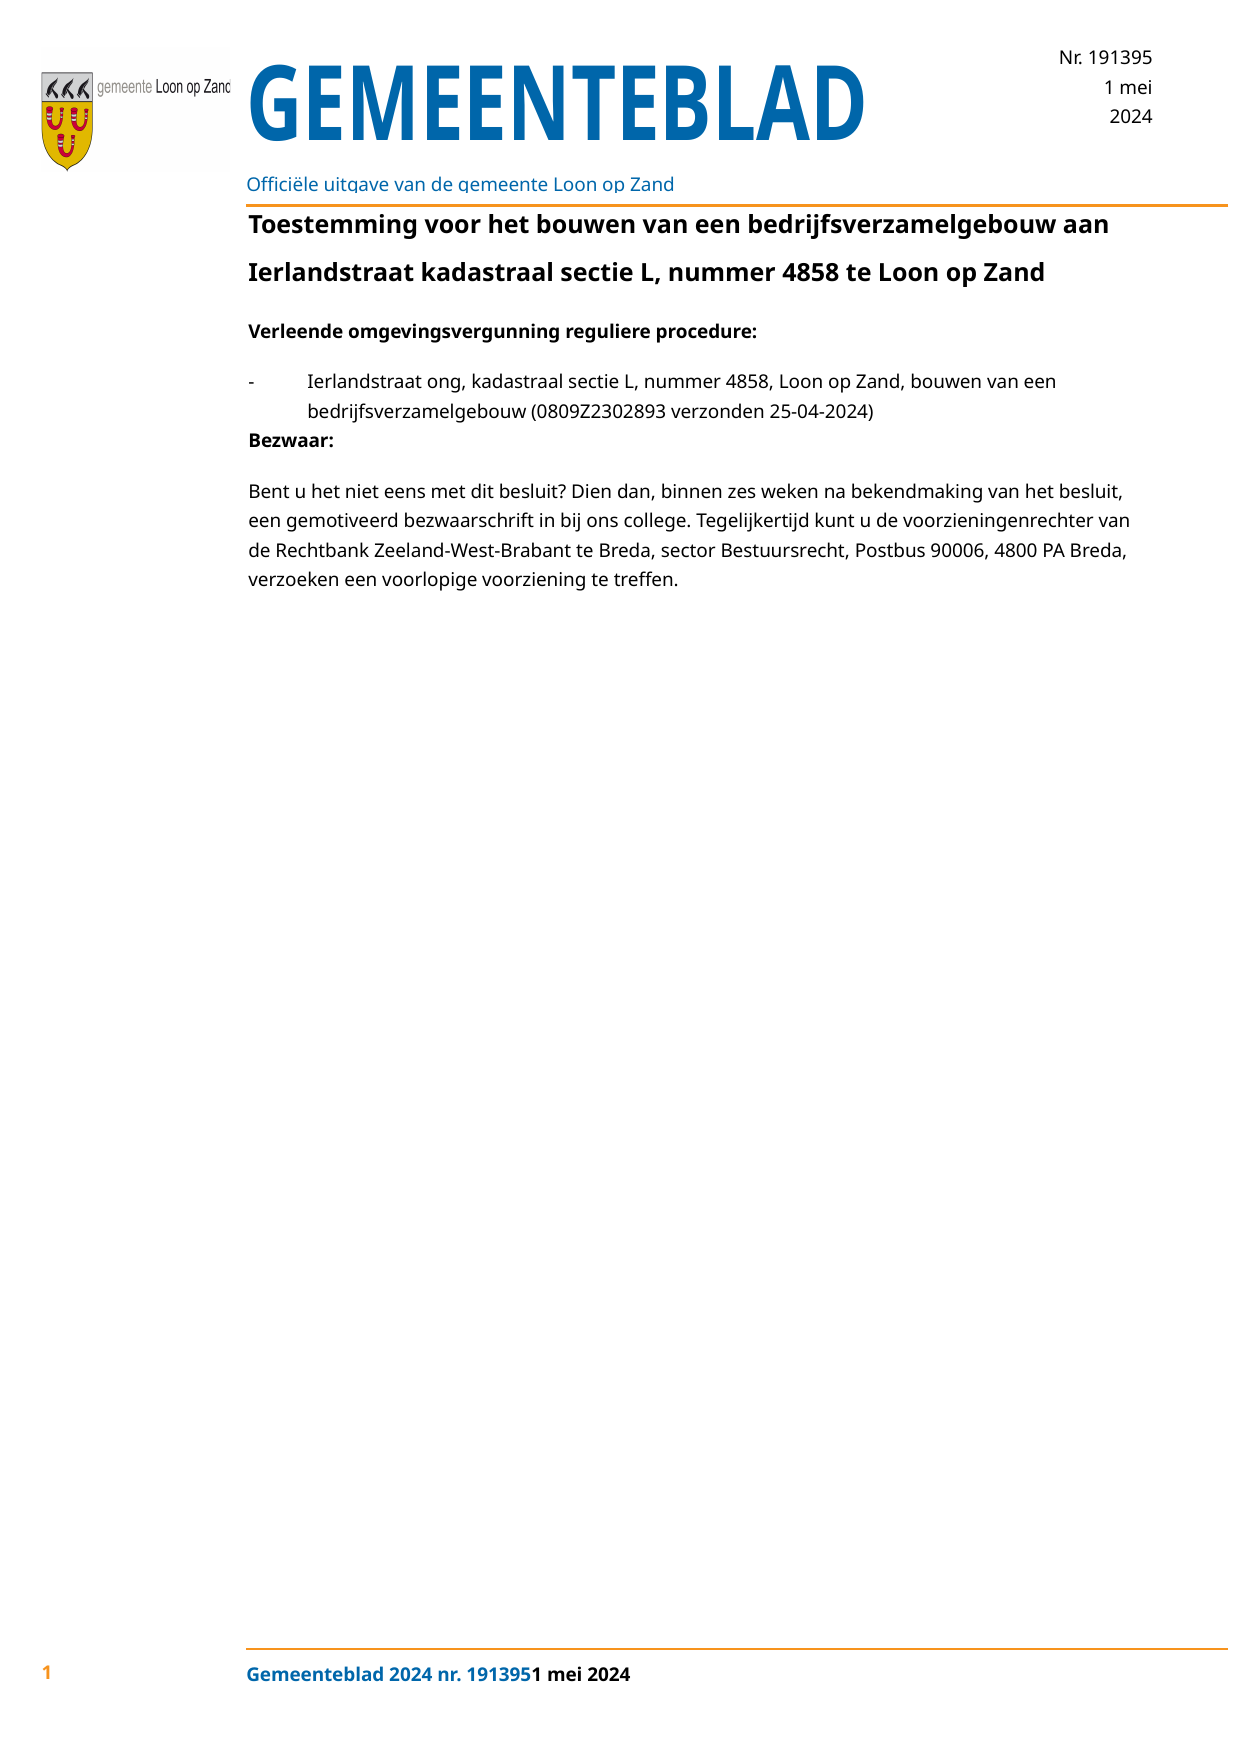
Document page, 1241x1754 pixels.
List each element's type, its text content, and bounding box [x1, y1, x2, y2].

text Bent u het niet eens met dit besluit? Dien dan, binnen zes weken na bekendmaking van het besluit, een gemotiveerd bezwaarschrift in bij ons college. Tegelijkertijd kunt u de voorzieningenrechter van de Rechtbank Zeeland-West-Brabant te Breda, sector Bestuursrecht, Postbus 90006, 4800 PA Breda, verzoeken een voorlopige voorziening te treffen. [248, 478, 1152, 592]
picture [41, 47, 231, 172]
text Verleende omgevingsvergunning reguliere procedure: [248, 318, 1152, 344]
text Bezwaar: [248, 427, 1152, 453]
list Ierlandstraat ong, kadastraal sectie L, nummer 4858, Loon op Zand, bouwen van een bedrijfsverzamelgebouw (0809Z2302893 verzonden 25-04-2024) [248, 368, 1152, 424]
text Toestemming voor het bouwen van een bedrijfsverzamelgebouw aan Ierlandstraat kadastraal sectie L, nummer 4858 te Loon op Zand [248, 207, 1152, 288]
